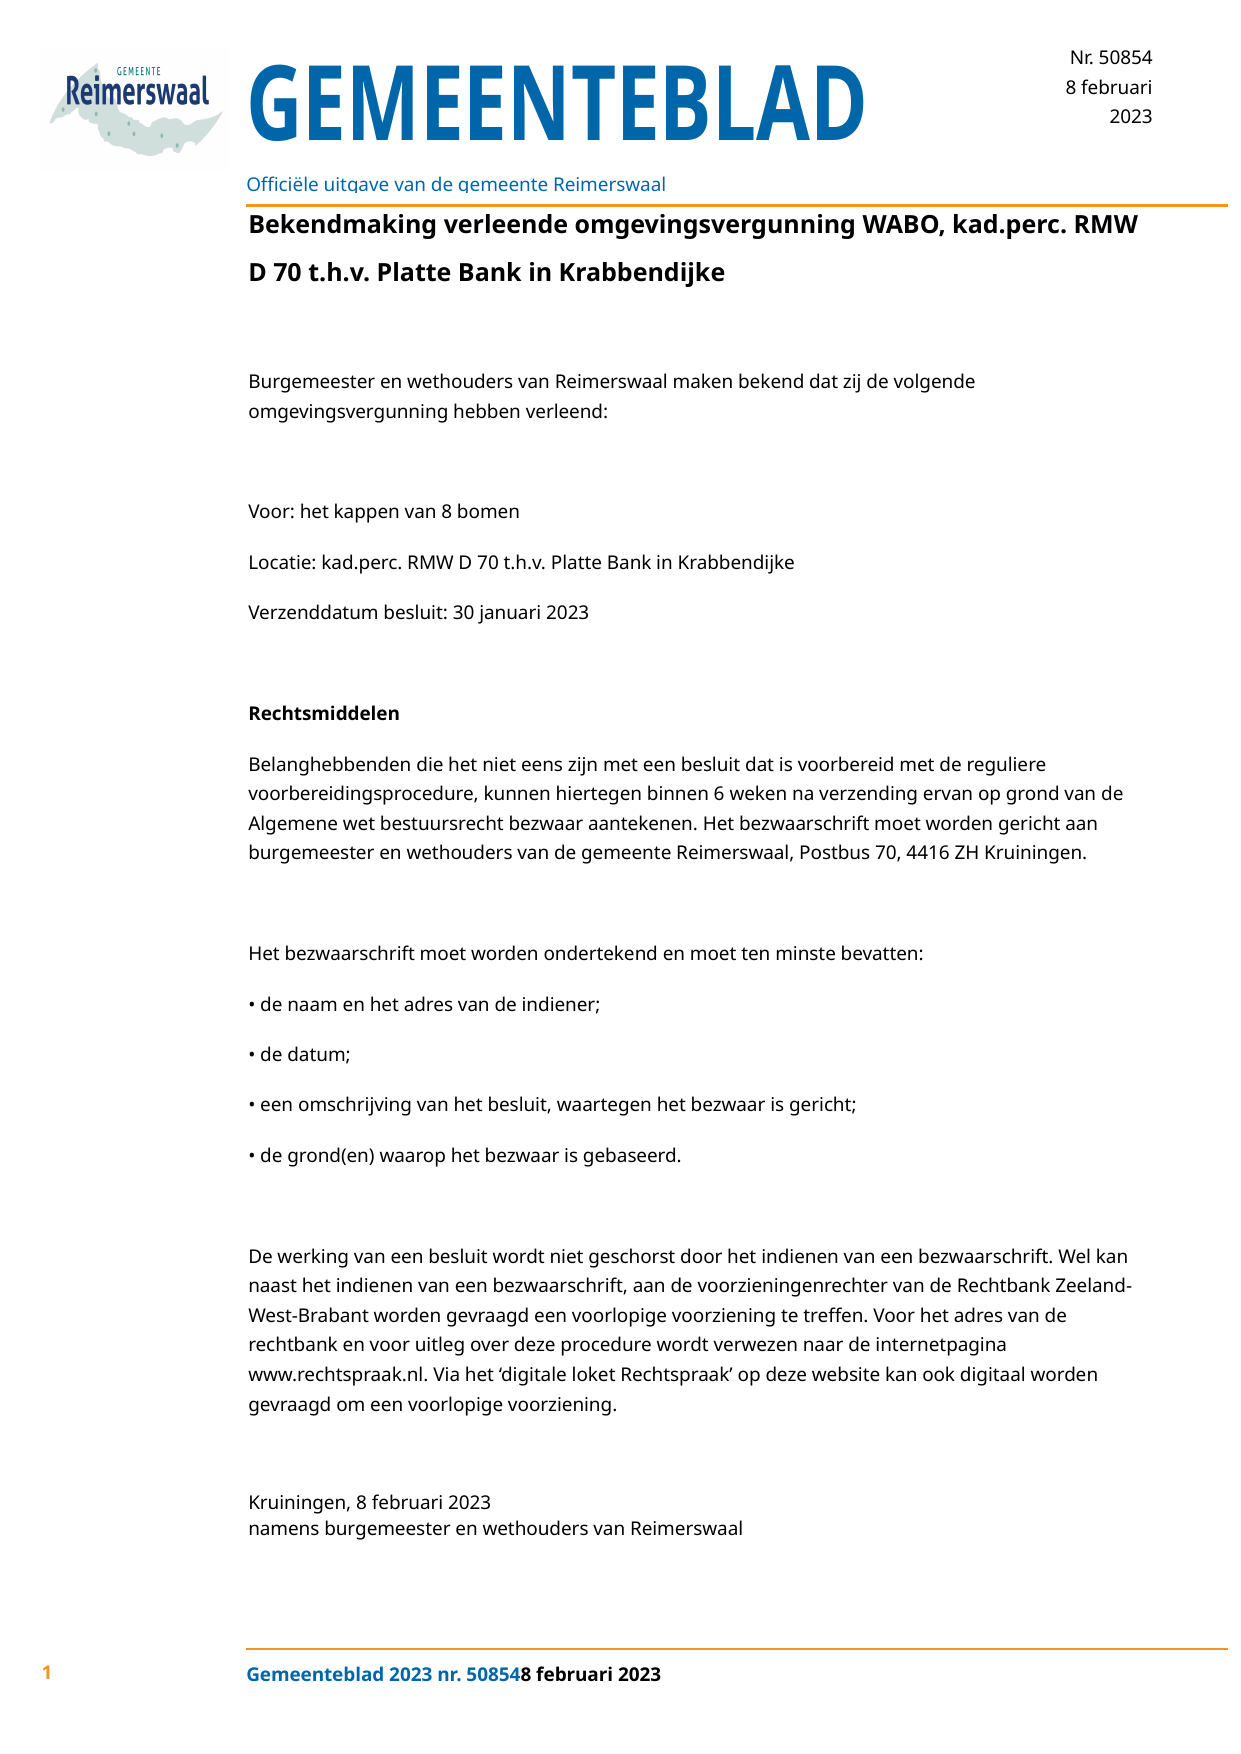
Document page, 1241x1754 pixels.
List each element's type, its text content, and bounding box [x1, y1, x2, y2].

text Rechtsmiddelen [248, 700, 1152, 726]
text • een omschrijving van het besluit, waartegen het bezwaar is gericht; [248, 1092, 1152, 1117]
text Bekendmaking verleende omgevingsvergunning WABO, kad.perc. RMW D 70 t.h.v. Platte Bank in Krabbendijke [248, 207, 1152, 288]
text Kruiningen, 8 februari 2023 [248, 1489, 1152, 1515]
text De werking van een besluit wordt niet geschorst door het indienen van een bezwaarschrift. Wel kan naast het indienen van een bezwaarschrift, aan de voorzieningenrechter van de Rechtbank Zeeland-West-Brabant worden gevraagd een voorlopige voorziening te treffen. Voor het adres van de rechtbank en voor uitleg over deze procedure wordt verwezen naar de internetpagina www.rechtspraak.nl. Via het ‘digitale loket Rechtspraak’ op deze website kan ook digitaal worden gevraagd om een voorlopige voorziening. [248, 1243, 1152, 1417]
text Voor: het kappen van 8 bomen [248, 499, 1152, 524]
text Belanghebbenden die het niet eens zijn met een besluit dat is voorbereid met de reguliere voorbereidingsprocedure, kunnen hiertegen binnen 6 weken na verzending ervan op grond van de Algemene wet bestuursrecht bezwaar aantekenen. Het bezwaarschrift moet worden gericht aan burgemeester en wethouders van de gemeente Reimerswaal, Postbus 70, 4416 ZH Kruiningen. [248, 751, 1152, 865]
picture [41, 47, 231, 172]
text • de grond(en) waarop het bezwaar is gebaseerd. [248, 1142, 1152, 1168]
text • de datum; [248, 1041, 1152, 1067]
text Verzenddatum besluit: 30 januari 2023 [248, 599, 1152, 625]
text namens burgemeester en wethouders van Reimerswaal [248, 1515, 1152, 1541]
text Locatie: kad.perc. RMW D 70 t.h.v. Platte Bank in Krabbendijke [248, 549, 1152, 575]
text • de naam en het adres van de indiener; [248, 991, 1152, 1017]
text Burgemeester en wethouders van Reimerswaal maken bekend dat zij de volgende omgevingsvergunning hebben verleend: [248, 368, 1152, 424]
text Het bezwaarschrift moet worden ondertekend en moet ten minste bevatten: [248, 940, 1152, 966]
